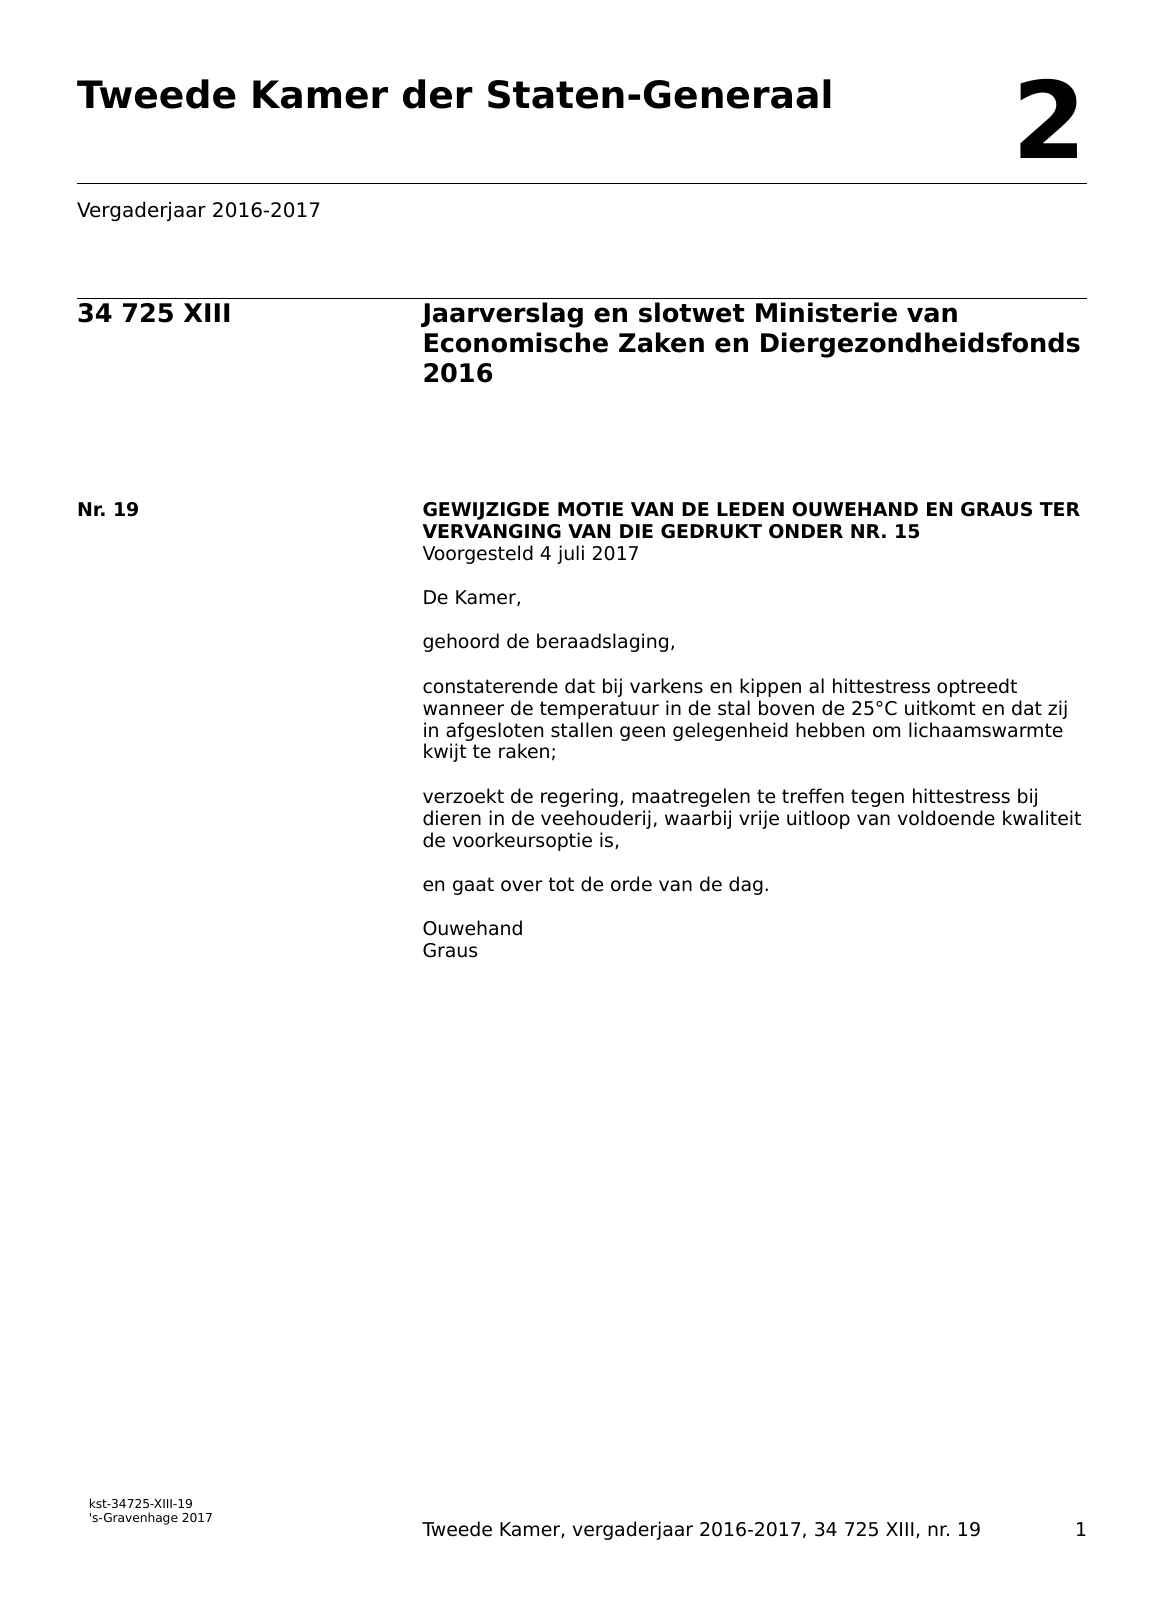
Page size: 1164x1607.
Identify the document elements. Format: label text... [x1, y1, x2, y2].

table_header 2 [886, 59, 1087, 183]
text Ouwehand [422, 918, 1087, 940]
table_cell Vergaderjaar 2016-2017 [77, 184, 1087, 298]
text 's-Gravenhage 2017 [88, 1511, 323, 1525]
text Graus [422, 940, 1087, 962]
text kst-34725-XIII-19 [88, 1497, 323, 1511]
text constaterende dat bij varkens en kippen al hittestress optreedt wanneer de temperatuur in de stal boven de 25°C uitkomt en dat zij in afgesloten stallen geen gelegenheid hebben om lichaamswarmte kwijt te raken; [422, 676, 1087, 763]
subtitle Nr. 19 GEWIJZIGDE MOTIE VAN DE LEDEN OUWEHAND EN GRAUS TER VERVANGING VAN DIE GEDRUKT ONDER NR. 15 [77, 499, 1087, 543]
text Voorgesteld 4 juli 2017 [422, 543, 1087, 565]
text De Kamer, [422, 587, 1087, 609]
subtitle 34 725 XIII Jaarverslag en slotwet Ministerie van Economische Zaken en Diergezondheidsfonds 2016 [77, 299, 1087, 388]
text verzoekt de regering, maatregelen te treffen tegen hittestress bij dieren in de veehouderij, waarbij vrije uitloop van voldoende kwaliteit de voorkeursoptie is, [422, 786, 1087, 852]
text en gaat over tot de orde van de dag. [422, 874, 1087, 896]
table_header Tweede Kamer der Staten-Generaal [77, 59, 886, 183]
text gehoord de beraadslaging, [422, 631, 1087, 653]
